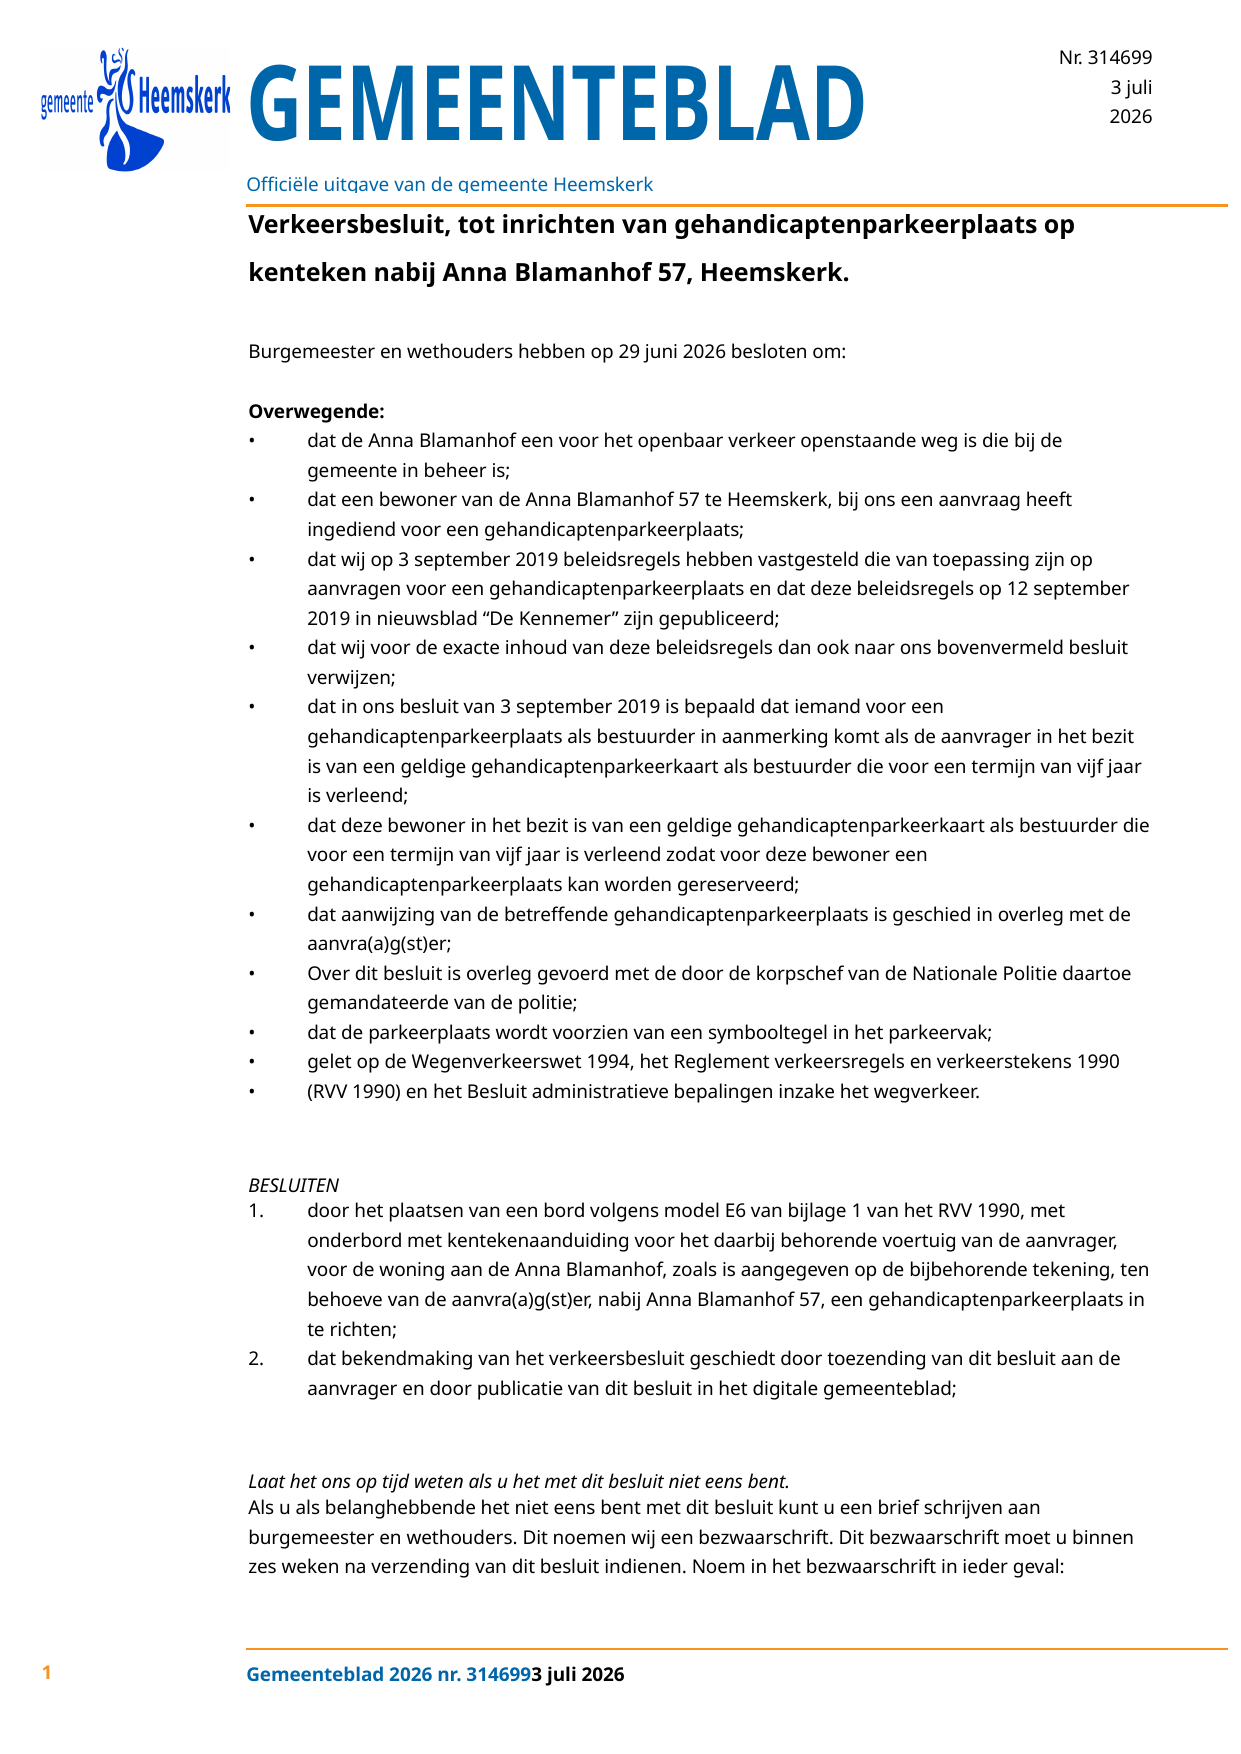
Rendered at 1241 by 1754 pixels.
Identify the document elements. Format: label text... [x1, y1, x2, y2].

text Burgemeester en wethouders hebben op 29 juni 2026 besloten om: [248, 339, 1152, 364]
text Laat het ons op tijd weten als u het met dit besluit niet eens bent. [248, 1468, 1152, 1494]
list (RVV 1990) en het Besluit administratieve bepalingen inzake het wegverkeer. [248, 1078, 1152, 1104]
list dat de Anna Blamanhof een voor het openbaar verkeer openstaande weg is die bij de gemeente in beheer is; [248, 427, 1152, 483]
list Over dit besluit is overleg gevoerd met de door de korpschef van de Nationale Politie daartoe gemandateerde van de politie; [248, 960, 1152, 1015]
text Als u als belanghebbende het niet eens bent met dit besluit kunt u een brief schrijven aan burgemeester en wethouders. Dit noemen wij een bezwaarschrift. Dit bezwaarschrift moet u binnen zes weken na verzending van dit besluit indienen. Noem in het bezwaarschrift in ieder geval: [248, 1494, 1152, 1579]
list dat wij voor de exacte inhoud van deze beleidsregels dan ook naar ons bovenvermeld besluit verwijzen; [248, 634, 1152, 690]
list dat wij op 3 september 2019 beleidsregels hebben vastgesteld die van toepassing zijn op aanvragen voor een gehandicaptenparkeerplaats en dat deze beleidsregels op 12 september 2019 in nieuwsblad “De Kennemer” zijn gepubliceerd; [248, 546, 1152, 631]
list dat bekendmaking van het verkeersbesluit geschiedt door toezending van dit besluit aan de aanvrager en door publicatie van dit besluit in het digitale gemeenteblad; [248, 1345, 1152, 1401]
list dat de parkeerplaats wordt voorzien van een symbooltegel in het parkeervak; [248, 1019, 1152, 1045]
text Overwegende: [248, 398, 1152, 423]
text BESLUITEN [248, 1172, 1152, 1197]
list dat aanwijzing van de betreffende gehandicaptenparkeerplaats is geschied in overleg met de aanvra(a)g(st)er; [248, 901, 1152, 956]
list dat een bewoner van de Anna Blamanhof 57 te Heemskerk, bij ons een aanvraag heeft ingediend voor een gehandicaptenparkeerplaats; [248, 487, 1152, 542]
list door het plaatsen van een bord volgens model E6 van bijlage 1 van het RVV 1990, met onderbord met kentekenaanduiding voor het daarbij behorende voertuig van de aanvrager, voor de woning aan de Anna Blamanhof, zoals is aangegeven op de bijbehorende tekening, ten behoeve van de aanvra(a)g(st)er, nabij Anna Blamanhof 57, een gehandicaptenparkeerplaats in te richten; [248, 1197, 1152, 1342]
list dat in ons besluit van 3 september 2019 is bepaald dat iemand voor een gehandicaptenparkeerplaats als bestuurder in aanmerking komt als de aanvrager in het bezit is van een geldige gehandicaptenparkeerkaart als bestuurder die voor een termijn van vijf jaar is verleend; [248, 694, 1152, 808]
list dat deze bewoner in het bezit is van een geldige gehandicaptenparkeerkaart als bestuurder die voor een termijn van vijf jaar is verleend zodat voor deze bewoner een gehandicaptenparkeerplaats kan worden gereserveerd; [248, 812, 1152, 897]
picture [41, 47, 231, 172]
text Verkeersbesluit, tot inrichten van gehandicaptenparkeerplaats op kenteken nabij Anna Blamanhof 57, Heemskerk. [248, 207, 1152, 288]
list gelet op de Wegenverkeerswet 1994, het Reglement verkeersregels en verkeerstekens 1990 [248, 1049, 1152, 1074]
